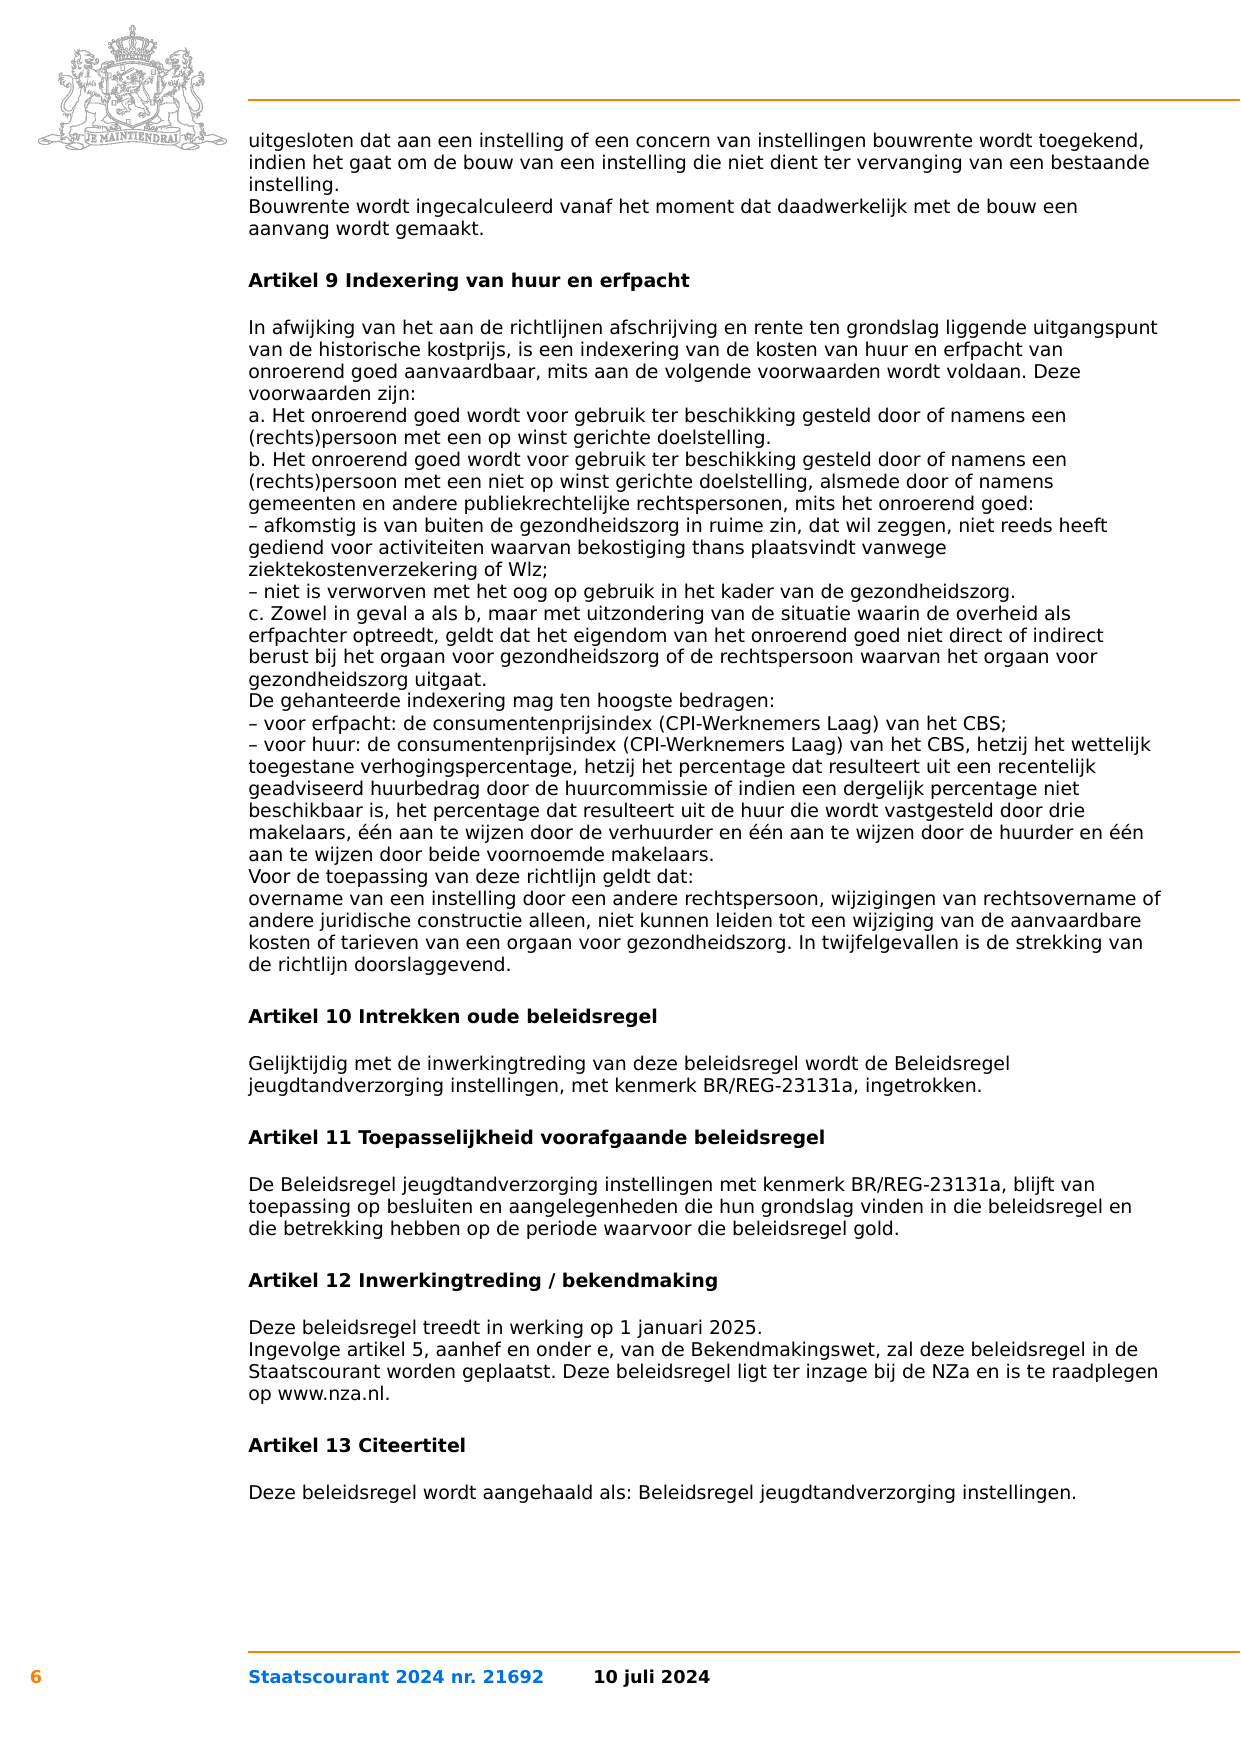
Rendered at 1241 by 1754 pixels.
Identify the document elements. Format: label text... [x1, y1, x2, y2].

text c. Zowel in geval a als b, maar met uitzondering van de situatie waarin de overheid als erfpachter optreedt, geldt dat het eigendom van het onroerend goed niet direct of indirect berust bij het orgaan voor gezondheidszorg of de rechtspersoon waarvan het orgaan voor gezondheidszorg uitgaat. [248, 602, 1163, 690]
subtitle Artikel 10 Intrekken oude beleidsregel [248, 1006, 1163, 1028]
text De Beleidsregel jeugdtandverzorging instellingen met kenmerk BR/REG-23131a, blijft van toepassing op besluiten en aangelegenheden die hun grondslag vinden in die beleidsregel en die betrekking hebben op de periode waarvoor die beleidsregel gold. [248, 1174, 1163, 1240]
text De gehanteerde indexering mag ten hoogste bedragen: [248, 690, 1163, 712]
text a. Het onroerend goed wordt voor gebruik ter beschikking gesteld door of namens een (rechts)persoon met een op winst gerichte doelstelling. [248, 405, 1163, 449]
text Deze beleidsregel treedt in werking op 1 januari 2025. [248, 1317, 1163, 1339]
text In afwijking van het aan de richtlijnen afschrijving en rente ten grondslag liggende uitgangspunt van de historische kostprijs, is een indexering van de kosten van huur en erfpacht van onroerend goed aanvaardbaar, mits aan de volgende voorwaarden wordt voldaan. Deze voorwaarden zijn: [248, 317, 1163, 405]
text Voor de toepassing van deze richtlijn geldt dat: [248, 866, 1163, 888]
text – niet is verworven met het oog op gebruik in het kader van de gezondheidszorg. [248, 581, 1163, 602]
text overname van een instelling door een andere rechtspersoon, wijzigingen van rechtsovername of andere juridische constructie alleen, niet kunnen leiden tot een wijziging van de aanvaardbare kosten of tarieven van een orgaan voor gezondheidszorg. In twijfelgevallen is de strekking van de richtlijn doorslaggevend. [248, 888, 1163, 976]
picture [38, 25, 227, 150]
text – afkomstig is van buiten de gezondheidszorg in ruime zin, dat wil zeggen, niet reeds heeft gediend voor activiteiten waarvan bekostiging thans plaatsvindt vanwege ziektekostenverzekering of Wlz; [248, 514, 1163, 581]
text – voor huur: de consumentenprijsindex (CPI-Werknemers Laag) van het CBS, hetzij het wettelijk toegestane verhogingspercentage, hetzij het percentage dat resulteert uit een recentelijk geadviseerd huurbedrag door de huurcommissie of indien een dergelijk percentage niet beschikbaar is, het percentage dat resulteert uit de huur die wordt vastgesteld door drie makelaars, één aan te wijzen door de verhuurder en één aan te wijzen door de huurder en één aan te wijzen door beide voornoemde makelaars. [248, 734, 1163, 866]
text uitgesloten dat aan een instelling of een concern van instellingen bouwrente wordt toegekend, indien het gaat om de bouw van een instelling die niet dient ter vervanging van een bestaande instelling. [248, 130, 1163, 196]
text Deze beleidsregel wordt aangehaald als: Beleidsregel jeugdtandverzorging instellingen. [248, 1482, 1163, 1504]
text Gelijktijdig met de inwerkingtreding van deze beleidsregel wordt de Beleidsregel jeugdtandverzorging instellingen, met kenmerk BR/REG-23131a, ingetrokken. [248, 1053, 1163, 1097]
subtitle Artikel 9 Indexering van huur en erfpacht [248, 270, 1163, 292]
subtitle Artikel 11 Toepasselijkheid voorafgaande beleidsregel [248, 1127, 1163, 1149]
text b. Het onroerend goed wordt voor gebruik ter beschikking gesteld door of namens een (rechts)persoon met een niet op winst gerichte doelstelling, alsmede door of namens gemeenten en andere publiekrechtelijke rechtspersonen, mits het onroerend goed: [248, 449, 1163, 514]
subtitle Artikel 12 Inwerkingtreding / bekendmaking [248, 1270, 1163, 1292]
text Bouwrente wordt ingecalculeerd vanaf het moment dat daadwerkelijk met de bouw een aanvang wordt gemaakt. [248, 196, 1163, 240]
subtitle Artikel 13 Citeertitel [248, 1435, 1163, 1457]
text – voor erfpacht: de consumentenprijsindex (CPI-Werknemers Laag) van het CBS; [248, 712, 1163, 734]
text Ingevolge artikel 5, aanhef en onder e, van de Bekendmakingswet, zal deze beleidsregel in de Staatscourant worden geplaatst. Deze beleidsregel ligt ter inzage bij de NZa en is te raadplegen op www.nza.nl. [248, 1339, 1163, 1405]
